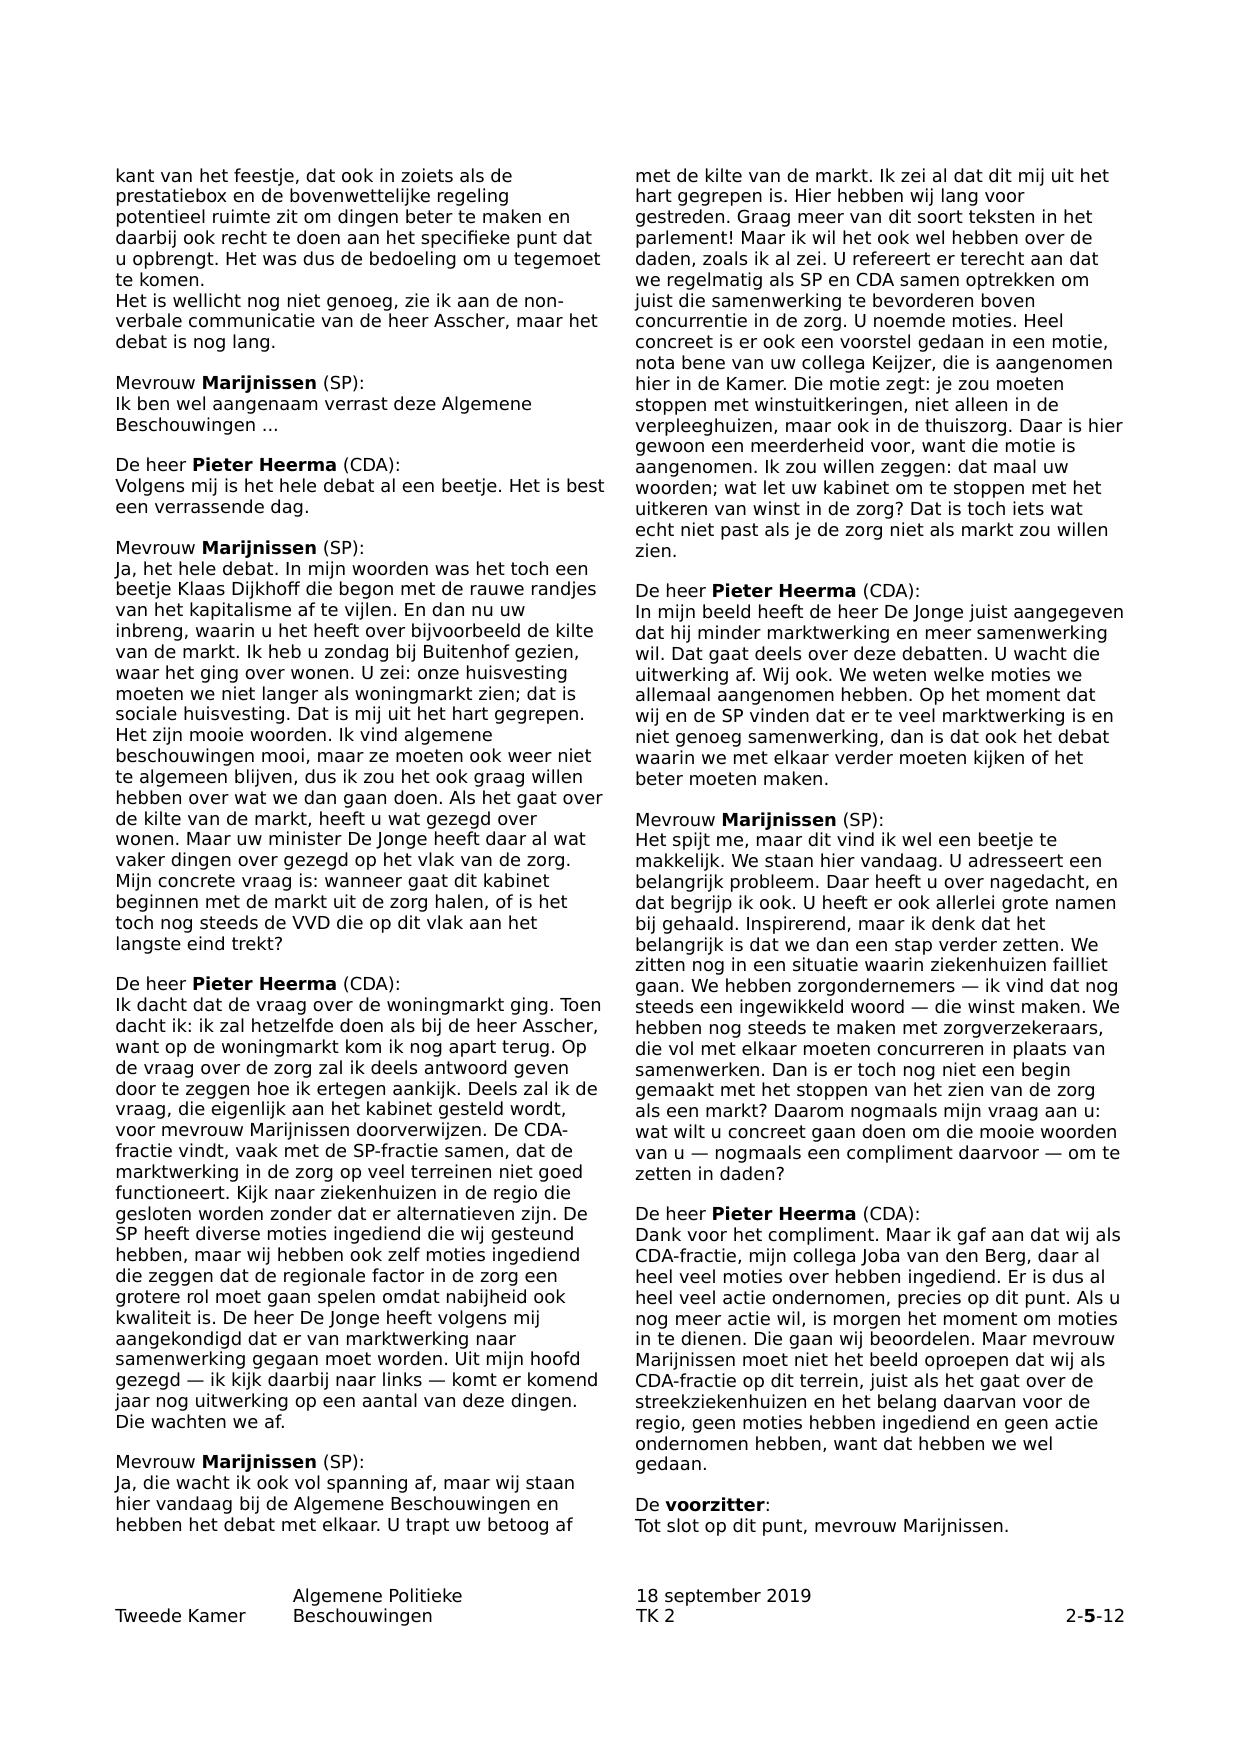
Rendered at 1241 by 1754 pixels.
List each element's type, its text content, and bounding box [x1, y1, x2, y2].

text De voorzitter: [635, 1495, 1125, 1516]
text De heer Pieter Heerma (CDA): [115, 455, 605, 476]
text Tot slot op dit punt, mevrouw Marijnissen. [635, 1516, 1125, 1537]
text Dank voor het compliment. Maar ik gaf aan dat wij als CDA-fractie, mijn collega Joba van den Berg, daar al heel veel moties over hebben ingediend. Er is dus al heel veel actie ondernomen, precies op dit punt. Als u nog meer actie wil, is morgen het moment om moties in te dienen. Die gaan wij beoordelen. Maar mevrouw Marijnissen moet niet het beeld oproepen dat wij als CDA-fractie op dit terrein, juist als het gaat over de streekziekenhuizen en het belang daarvan voor de regio, geen moties hebben ingediend en geen actie ondernomen hebben, want dat hebben we wel gedaan. [635, 1225, 1125, 1475]
text Ja, die wacht ik ook vol spanning af, maar wij staan hier vandaag bij de Algemene Beschouwingen en hebben het debat met elkaar. U trapt uw betoog af [115, 1473, 605, 1536]
text De heer Pieter Heerma (CDA): [635, 581, 1125, 602]
text Mevrouw Marijnissen (SP): [115, 538, 605, 558]
text Het spijt me, maar dit vind ik wel een beetje te makkelijk. We staan hier vandaag. U adresseert een belangrijk probleem. Daar heeft u over nagedacht, en dat begrijp ik ook. U heeft er ook allerlei grote namen bij gehaald. Inspirerend, maar ik denk dat het belangrijk is dat we dan een stap verder zetten. We zitten nog in een situatie waarin ziekenhuizen failliet gaan. We hebben zorgondernemers — ik vind dat nog steeds een ingewikkeld woord — die winst maken. We hebben nog steeds te maken met zorgverzekeraars, die vol met elkaar moeten concurreren in plaats van samenwerken. Dan is er toch nog niet een begin gemaakt met het stoppen van het zien van de zorg als een markt? Daarom nogmaals mijn vraag aan u: wat wilt u concreet gaan doen om die mooie woorden van u — nogmaals een compliment daarvoor — om te zetten in daden? [635, 830, 1125, 1184]
text Ja, het hele debat. In mijn woorden was het toch een beetje Klaas Dijkhoff die begon met de rauwe randjes van het kapitalisme af te vijlen. En dan nu uw inbreng, waarin u het heeft over bijvoorbeeld de kilte van de markt. Ik heb u zondag bij Buitenhof gezien, waar het ging over wonen. U zei: onze huisvesting moeten we niet langer als woningmarkt zien; dat is sociale huisvesting. Dat is mij uit het hart gegrepen. Het zijn mooie woorden. Ik vind algemene beschouwingen mooi, maar ze moeten ook weer niet te algemeen blijven, dus ik zou het ook graag willen hebben over wat we dan gaan doen. Als het gaat over de kilte van de markt, heeft u wat gezegd over wonen. Maar uw minister De Jonge heeft daar al wat vaker dingen over gezegd op het vlak van de zorg. Mijn concrete vraag is: wanneer gaat dit kabinet beginnen met de markt uit de zorg halen, of is het toch nog steeds de VVD die op dit vlak aan het langste eind trekt? [115, 558, 605, 954]
text Mevrouw Marijnissen (SP): [635, 809, 1125, 830]
text Ik ben wel aangenaam verrast deze Algemene Beschouwingen ... [115, 393, 605, 435]
text kant van het feestje, dat ook in zoiets als de prestatiebox en de bovenwettelijke regeling potentieel ruimte zit om dingen beter te maken en daarbij ook recht te doen aan het specifieke punt dat u opbrengt. Het was dus de bedoeling om u tegemoet te komen. [115, 165, 605, 290]
text In mijn beeld heeft de heer De Jonge juist aangegeven dat hij minder marktwerking en meer samenwerking wil. Dat gaat deels over deze debatten. U wacht die uitwerking af. Wij ook. We weten welke moties we allemaal aangenomen hebben. Op het moment dat wij en de SP vinden dat er te veel marktwerking is en niet genoeg samenwerking, dan is dat ook het debat waarin we met elkaar verder moeten kijken of het beter moeten maken. [635, 602, 1125, 789]
text De heer Pieter Heerma (CDA): [635, 1204, 1125, 1225]
text Mevrouw Marijnissen (SP): [115, 1452, 605, 1473]
text met de kilte van de markt. Ik zei al dat dit mij uit het hart gegrepen is. Hier hebben wij lang voor gestreden. Graag meer van dit soort teksten in het parlement! Maar ik wil het ook wel hebben over de daden, zoals ik al zei. U refereert er terecht aan dat we regelmatig als SP en CDA samen optrekken om juist die samenwerking te bevorderen boven concurrentie in de zorg. U noemde moties. Heel concreet is er ook een voorstel gedaan in een motie, nota bene van uw collega Keijzer, die is aangenomen hier in de Kamer. Die motie zegt: je zou moeten stoppen met winstuitkeringen, niet alleen in de verpleeghuizen, maar ook in de thuiszorg. Daar is hier gewoon een meerderheid voor, want die motie is aangenomen. Ik zou willen zeggen: dat maal uw woorden; wat let uw kabinet om te stoppen met het uitkeren van winst in de zorg? Dat is toch iets wat echt niet past als je de zorg niet als markt zou willen zien. [635, 165, 1125, 561]
text Volgens mij is het hele debat al een beetje. Het is best een verrassende dag. [115, 476, 605, 518]
text Ik dacht dat de vraag over de woningmarkt ging. Toen dacht ik: ik zal hetzelfde doen als bij de heer Asscher, want op de woningmarkt kom ik nog apart terug. Op de vraag over de zorg zal ik deels antwoord geven door te zeggen hoe ik ertegen aankijk. Deels zal ik de vraag, die eigenlijk aan het kabinet gesteld wordt, voor mevrouw Marijnissen doorverwijzen. De CDA-fractie vindt, vaak met de SP-fractie samen, dat de marktwerking in de zorg op veel terreinen niet goed functioneert. Kijk naar ziekenhuizen in de regio die gesloten worden zonder dat er alternatieven zijn. De SP heeft diverse moties ingediend die wij gesteund hebben, maar wij hebben ook zelf moties ingediend die zeggen dat de regionale factor in de zorg een grotere rol moet gaan spelen omdat nabijheid ook kwaliteit is. De heer De Jonge heeft volgens mij aangekondigd dat er van marktwerking naar samenwerking gegaan moet worden. Uit mijn hoofd gezegd — ik kijk daarbij naar links — komt er komend jaar nog uitwerking op een aantal van deze dingen. Die wachten we af. [115, 995, 605, 1432]
text De heer Pieter Heerma (CDA): [115, 974, 605, 995]
text Mevrouw Marijnissen (SP): [115, 373, 605, 393]
text Het is wellicht nog niet genoeg, zie ik aan de non-verbale communicatie van de heer Asscher, maar het debat is nog lang. [115, 290, 605, 353]
